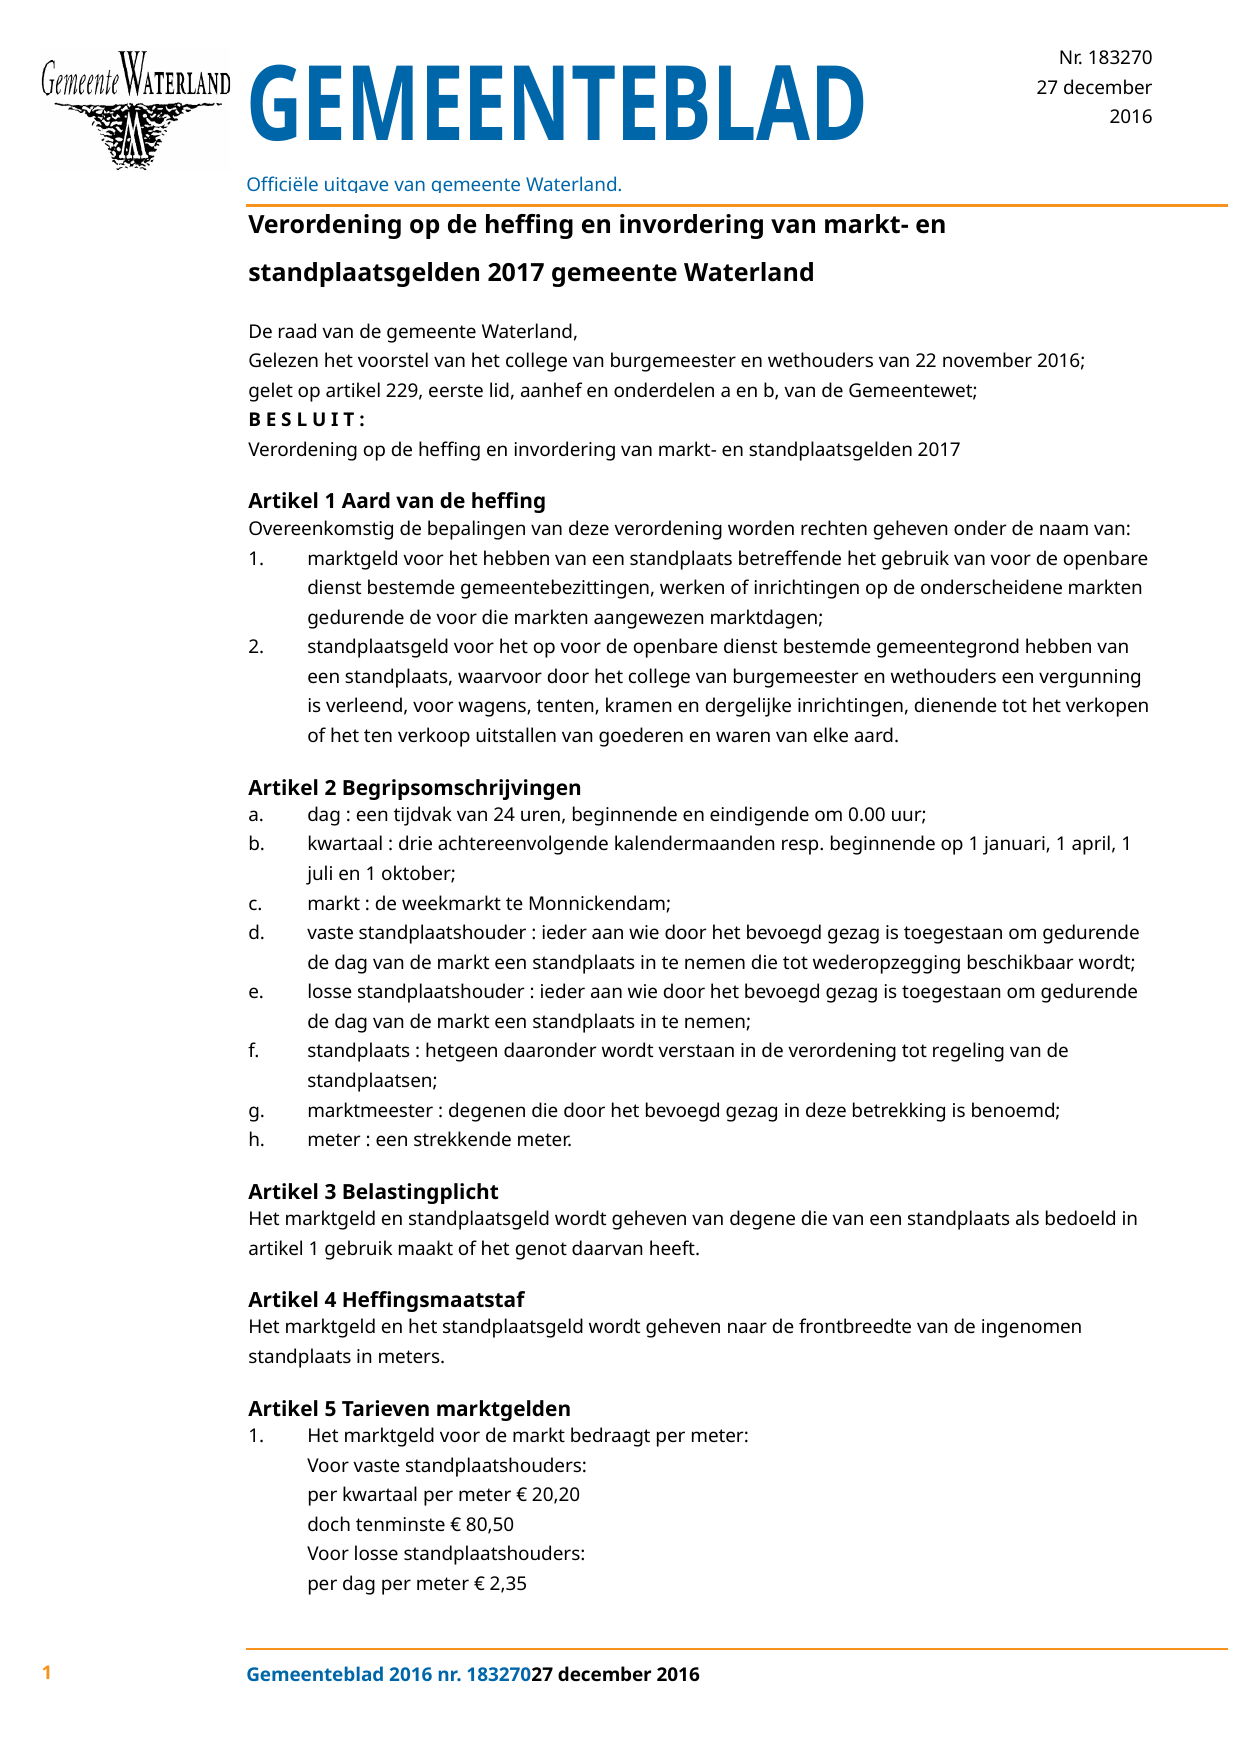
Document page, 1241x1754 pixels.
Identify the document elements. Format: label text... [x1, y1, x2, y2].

list marktmeester : degenen die door het bevoegd gezag in deze betrekking is benoemd; [248, 1097, 1152, 1123]
text Het marktgeld en het standplaatsgeld wordt geheven naar de frontbreedte van de ingenomen standplaats in meters. [248, 1314, 1152, 1369]
text De raad van de gemeente Waterland, [248, 318, 1152, 344]
list kwartaal : drie achtereenvolgende kalendermaanden resp. beginnende op 1 januari, 1 april, 1 juli en 1 oktober; [248, 831, 1152, 886]
text Gelezen het voorstel van het college van burgemeester en wethouders van 22 november 2016; [248, 347, 1152, 373]
text B E S L U I T : [248, 407, 1152, 432]
text Verordening op de heffing en invordering van markt- en standplaatsgelden 2017 [248, 436, 1152, 462]
text Artikel 3 Belastingplicht [248, 1177, 1152, 1205]
list doch tenminste € 80,50 [248, 1511, 1152, 1537]
list standplaats : hetgeen daaronder wordt verstaan in de verordening tot regeling van de standplaatsen; [248, 1038, 1152, 1093]
list per dag per meter € 2,35 [248, 1570, 1152, 1596]
list Voor vaste standplaatshouders: [248, 1452, 1152, 1477]
list per kwartaal per meter € 20,20 [248, 1481, 1152, 1507]
list Het marktgeld voor de markt bedraagt per meter: [248, 1422, 1152, 1448]
list vaste standplaatshouder : ieder aan wie door het bevoegd gezag is toegestaan om gedurende de dag van de markt een standplaats in te nemen die tot wederopzegging beschikbaar wordt; [248, 919, 1152, 975]
text Artikel 2 Begripsomschrijvingen [248, 773, 1152, 801]
text Artikel 5 Tarieven marktgelden [248, 1394, 1152, 1422]
text Overeenkomstig de bepalingen van deze verordening worden rechten geheven onder de naam van: [248, 515, 1152, 541]
list markt : de weekmarkt te Monnickendam; [248, 890, 1152, 916]
text Artikel 1 Aard van de heffing [248, 487, 1152, 515]
list losse standplaatshouder : ieder aan wie door het bevoegd gezag is toegestaan om gedurende de dag van de markt een standplaats in te nemen; [248, 978, 1152, 1034]
list marktgeld voor het hebben van een standplaats betreffende het gebruik van voor de openbare dienst bestemde gemeentebezittingen, werken of inrichtingen op de onderscheidene markten gedurende de voor die markten aangewezen marktdagen; [248, 545, 1152, 629]
list dag : een tijdvak van 24 uren, beginnende en eindigende om 0.00 uur; [248, 801, 1152, 827]
text Verordening op de heffing en invordering van markt- en standplaatsgelden 2017 gemeente Waterland [248, 207, 1152, 288]
text Artikel 4 Heffingsmaatstaf [248, 1285, 1152, 1314]
list meter : een strekkende meter. [248, 1126, 1152, 1152]
picture [41, 47, 231, 172]
text gelet op artikel 229, eerste lid, aanhef en onderdelen a en b, van de Gemeentewet; [248, 377, 1152, 403]
list Voor losse standplaatshouders: [248, 1541, 1152, 1566]
list standplaatsgeld voor het op voor de openbare dienst bestemde gemeentegrond hebben van een standplaats, waarvoor door het college van burgemeester en wethouders een vergunning is verleend, voor wagens, tenten, kramen en dergelijke inrichtingen, dienende tot het verkopen of het ten verkoop uitstallen van goederen en waren van elke aard. [248, 633, 1152, 748]
text Het marktgeld en standplaatsgeld wordt geheven van degene die van een standplaats als bedoeld in artikel 1 gebruik maakt of het genot daarvan heeft. [248, 1205, 1152, 1261]
